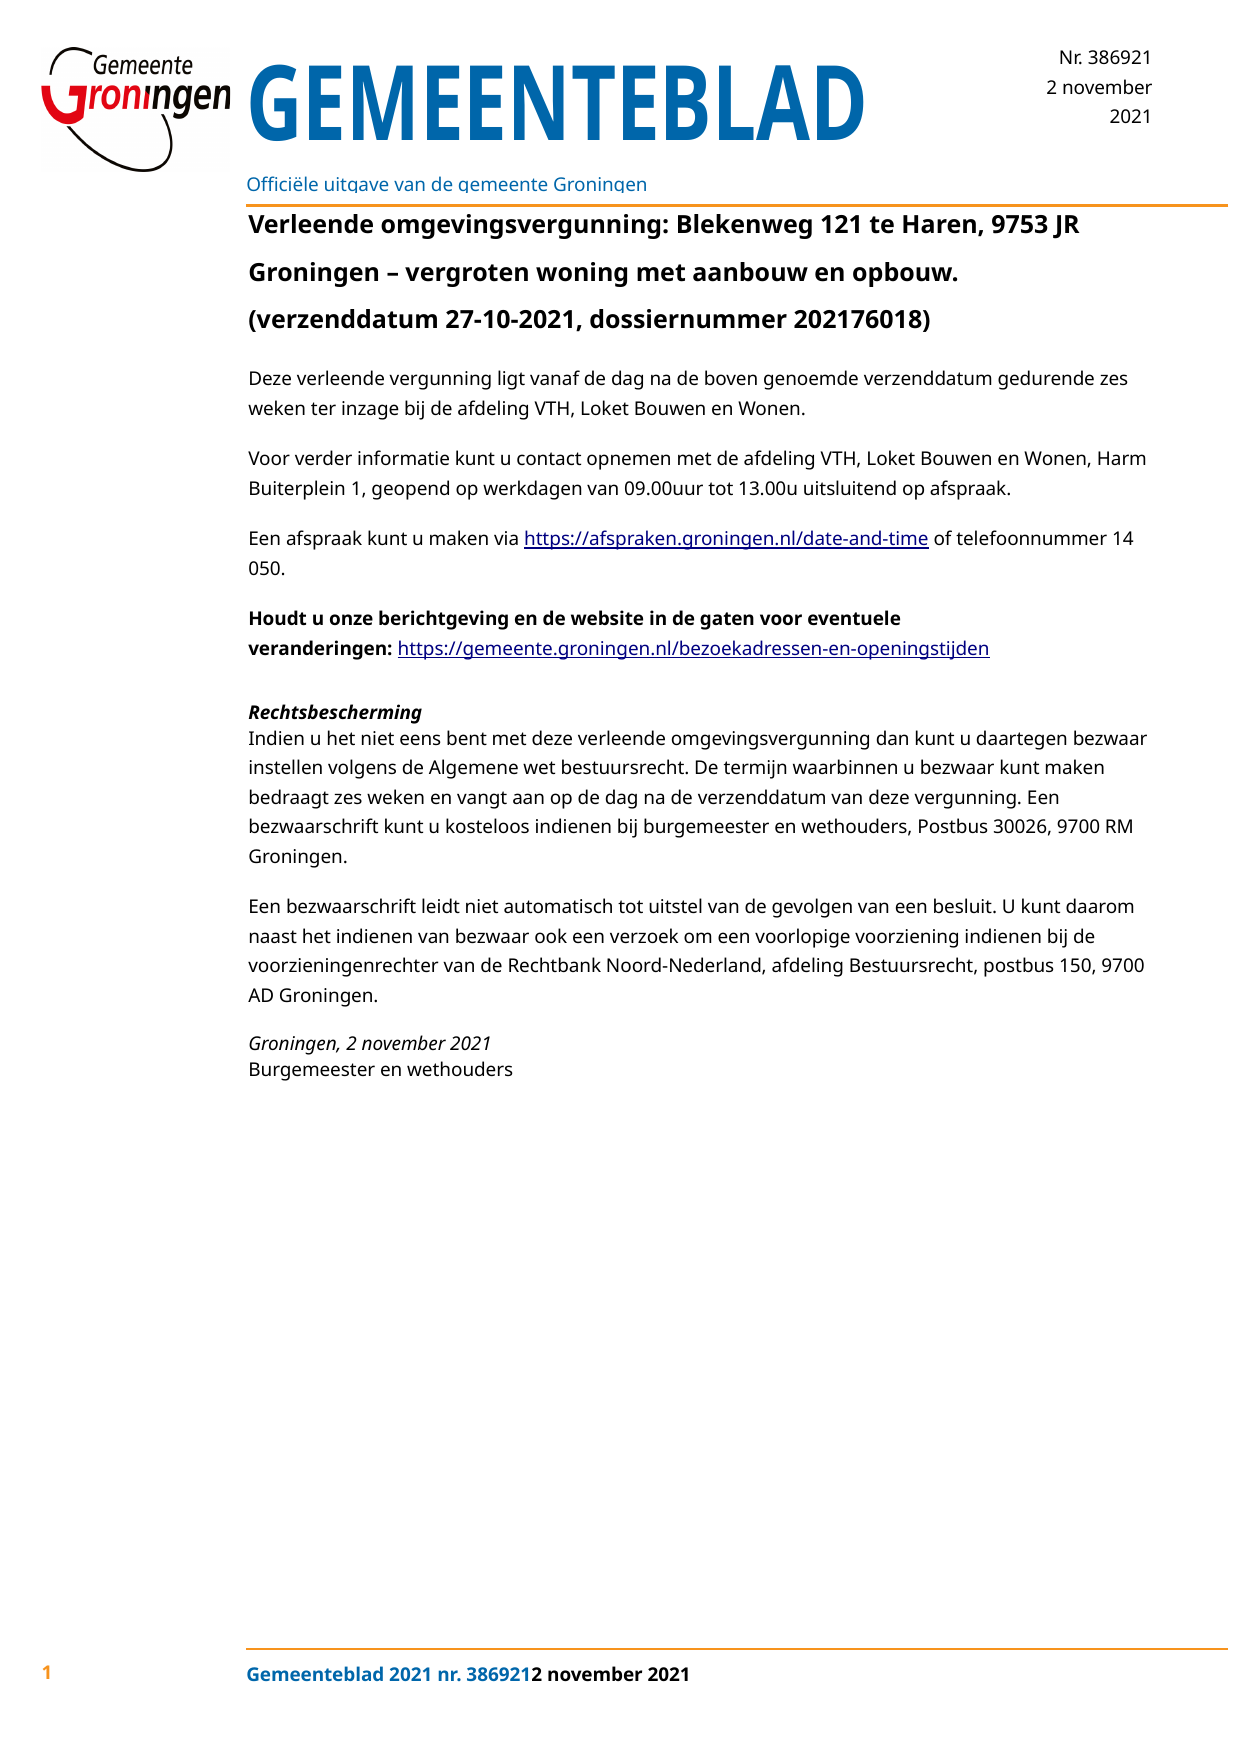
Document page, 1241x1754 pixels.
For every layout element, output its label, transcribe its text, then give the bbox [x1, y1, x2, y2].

text Deze verleende vergunning ligt vanaf de dag na de boven genoemde verzenddatum gedurende zes weken ter inzage bij de afdeling VTH, Loket Bouwen en Wonen. [248, 366, 1152, 421]
picture [41, 47, 231, 172]
text Indien u het niet eens bent met deze verleende omgevingsvergunning dan kunt u daartegen bezwaar instellen volgens de Algemene wet bestuursrecht. De termijn waarbinnen u bezwaar kunt maken bedraagt zes weken en vangt aan op de dag na de verzenddatum van deze vergunning. Een bezwaarschrift kunt u kosteloos indienen bij burgemeester en wethouders, Postbus 30026, 9700 RM Groningen. [248, 725, 1152, 869]
text Groningen, 2 november 2021 [248, 1030, 1152, 1056]
text Houdt u onze berichtgeving en de website in de gaten voor eventuele veranderingen: https://gemeente.groningen.nl/bezoekadressen-en-openingstijden [248, 606, 1152, 661]
text Een bezwaarschrift leidt niet automatisch tot uitstel van de gevolgen van een besluit. U kunt daarom naast het indienen van bezwaar ook een verzoek om een voorlopige voorziening indienen bij de voorzieningenrechter van de Rechtbank Noord-Nederland, afdeling Bestuursrecht, postbus 150, 9700 AD Groningen. [248, 893, 1152, 1008]
text Rechtsbescherming [248, 699, 1152, 725]
text Voor verder informatie kunt u contact opnemen met de afdeling VTH, Loket Bouwen en Wonen, Harm Buiterplein 1, geopend op werkdagen van 09.00uur tot 13.00u uitsluitend op afspraak. [248, 446, 1152, 501]
text Verleende omgevingsvergunning: Blekenweg 121 te Haren, 9753 JR Groningen – vergroten woning met aanbouw en opbouw. (verzenddatum 27-10-2021, dossiernummer 202176018) [248, 207, 1152, 336]
text Burgemeester en wethouders [248, 1056, 1152, 1082]
text Een afspraak kunt u maken via https://afspraken.groningen.nl/date-and-time of telefoonnummer 14 050. [248, 526, 1152, 581]
